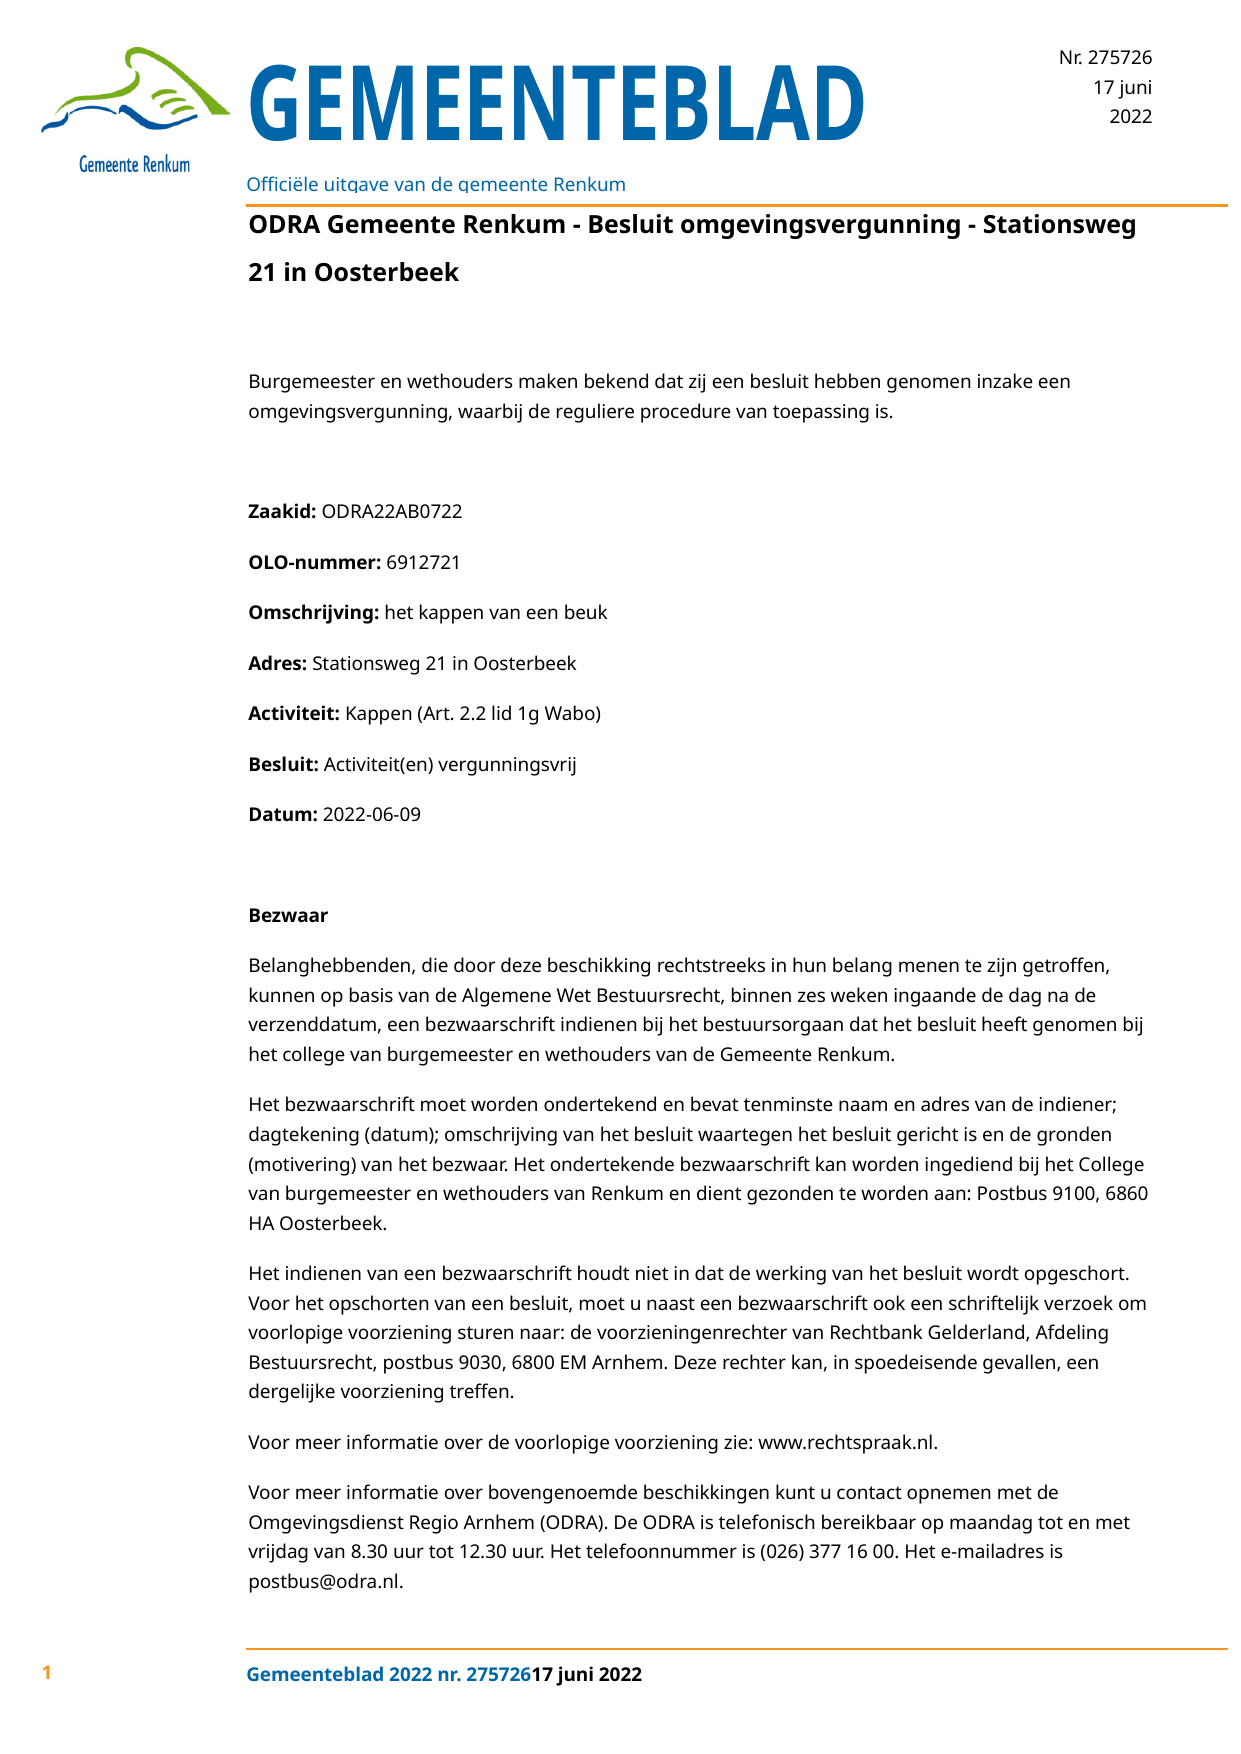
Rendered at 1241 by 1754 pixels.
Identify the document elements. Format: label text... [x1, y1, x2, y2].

picture [41, 47, 231, 172]
text Zaakid: ODRA22AB0722 [248, 499, 1152, 524]
text Burgemeester en wethouders maken bekend dat zij een besluit hebben genomen inzake een omgevingsvergunning, waarbij de reguliere procedure van toepassing is. [248, 368, 1152, 424]
text Bezwaar [248, 902, 1152, 928]
text OLO-nummer: 6912721 [248, 549, 1152, 575]
text Het bezwaarschrift moet worden ondertekend en bevat tenminste naam en adres van de indiener; dagtekening (datum); omschrijving van het besluit waartegen het besluit gericht is en de gronden (motivering) van het bezwaar. Het ondertekende bezwaarschrift kan worden ingediend bij het College van burgemeester en wethouders van Renkum en dient gezonden te worden aan: Postbus 9100, 6860 HA Oosterbeek. [248, 1092, 1152, 1236]
text Voor meer informatie over bovengenoemde beschikkingen kunt u contact opnemen met de Omgevingsdienst Regio Arnhem (ODRA). De ODRA is telefonisch bereikbaar op maandag tot en met vrijdag van 8.30 uur tot 12.30 uur. Het telefoonnummer is (026) 377 16 00. Het e-mailadres is postbus@odra.nl. [248, 1479, 1152, 1594]
text Besluit: Activiteit(en) vergunningsvrij [248, 751, 1152, 777]
text ODRA Gemeente Renkum - Besluit omgevingsvergunning - Stationsweg 21 in Oosterbeek [248, 207, 1152, 288]
text Het indienen van een bezwaarschrift houdt niet in dat de werking van het besluit wordt opgeschort. Voor het opschorten van een besluit, moet u naast een bezwaarschrift ook een schriftelijk verzoek om voorlopige voorziening sturen naar: de voorzieningenrechter van Rechtbank Gelderland, Afdeling Bestuursrecht, postbus 9030, 6800 EM Arnhem. Deze rechter kan, in spoedeisende gevallen, een dergelijke voorziening treffen. [248, 1260, 1152, 1404]
text Datum: 2022-06-09 [248, 801, 1152, 827]
text Activiteit: Kappen (Art. 2.2 lid 1g Wabo) [248, 700, 1152, 726]
text Voor meer informatie over de voorlopige voorziening zie: www.rechtspraak.nl. [248, 1429, 1152, 1455]
text Belanghebbenden, die door deze beschikking rechtstreeks in hun belang menen te zijn getroffen, kunnen op basis van de Algemene Wet Bestuursrecht, binnen zes weken ingaande de dag na de verzenddatum, een bezwaarschrift indienen bij het bestuursorgaan dat het besluit heeft genomen bij het college van burgemeester en wethouders van de Gemeente Renkum. [248, 952, 1152, 1067]
text Omschrijving: het kappen van een beuk [248, 599, 1152, 625]
text Adres: Stationsweg 21 in Oosterbeek [248, 650, 1152, 676]
